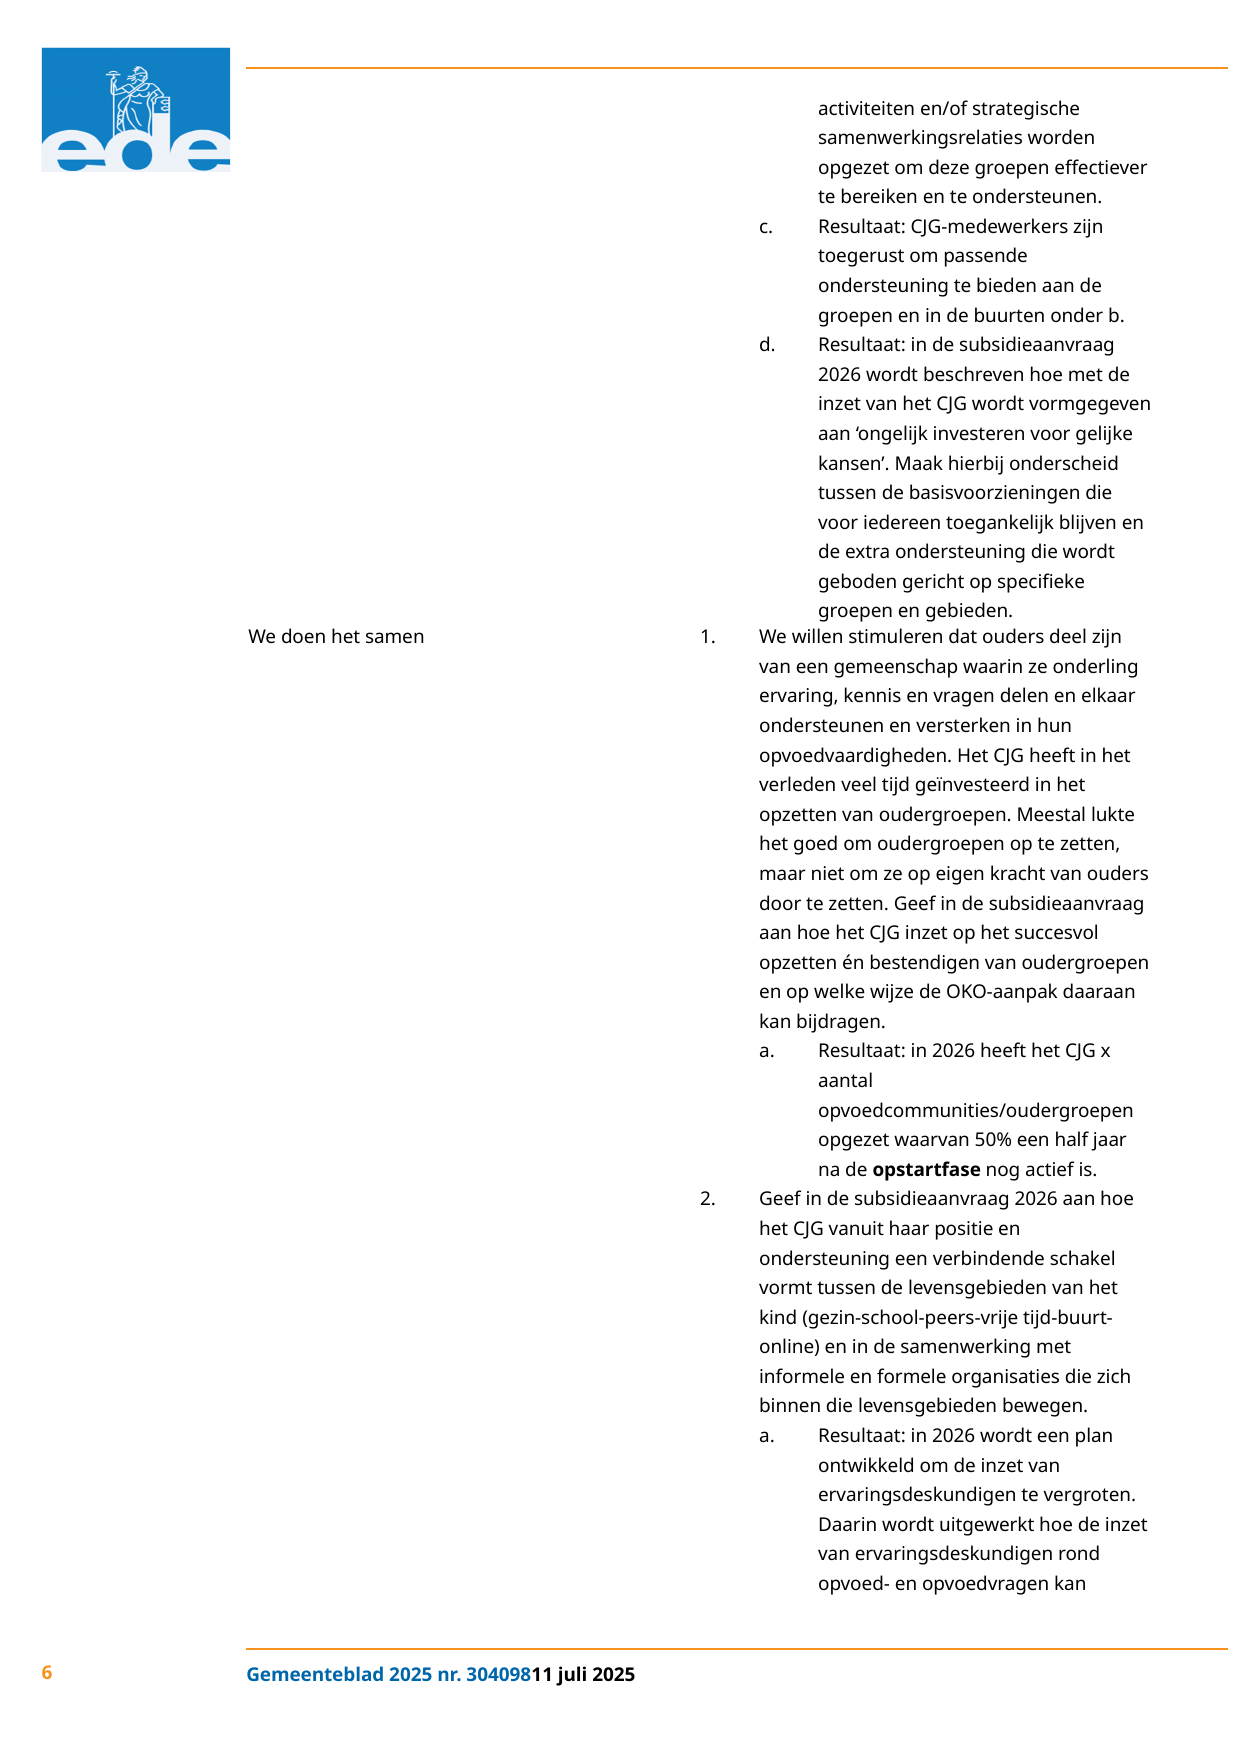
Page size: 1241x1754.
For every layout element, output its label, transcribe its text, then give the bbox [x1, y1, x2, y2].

table_cell [248, 95, 700, 623]
table_cell We doen het samen [248, 624, 700, 1596]
table_cell activiteiten en/of strategische samenwerkingsrelaties worden opgezet om deze groepen effectiever te bereiken en te ondersteunen. Resultaat: CJG-medewerkers zijn toegerust om passende ondersteuning te bieden aan de groepen en in de buurten onder b. Resultaat: in de subsidieaanvraag 2026 wordt beschreven hoe met de inzet van het CJG wordt vormgegeven aan ‘ongelijk investeren voor gelijke kansen’. Maak hierbij onderscheid tussen de basisvoorzieningen die voor iedereen toegankelijk blijven en de extra ondersteuning die wordt geboden gericht op specifieke groepen en gebieden. [700, 95, 1152, 623]
picture [41, 47, 231, 172]
table_cell We willen stimuleren dat ouders deel zijn van een gemeenschap waarin ze onderling ervaring, kennis en vragen delen en elkaar ondersteunen en versterken in hun opvoedvaardigheden. Het CJG heeft in het verleden veel tijd geïnvesteerd in het opzetten van oudergroepen. Meestal lukte het goed om oudergroepen op te zetten, maar niet om ze op eigen kracht van ouders door te zetten. Geef in de subsidieaanvraag aan hoe het CJG inzet op het succesvol opzetten én bestendigen van oudergroepen en op welke wijze de OKO-aanpak daaraan kan bijdragen. Resultaat: in 2026 heeft het CJG x aantal opvoedcommunities/oudergroepen opgezet waarvan 50% een half jaar na de opstartfase nog actief is. Geef in de subsidieaanvraag 2026 aan hoe het CJG vanuit haar positie en ondersteuning een verbindende schakel vormt tussen de levensgebieden van het kind (gezin-school-peers-vrije tijd-buurt-online) en in de samenwerking met informele en formele organisaties die zich binnen die levensgebieden bewegen. Resultaat: in 2026 wordt een plan ontwikkeld om de inzet van ervaringsdeskundigen te vergroten. Daarin wordt uitgewerkt hoe de inzet van ervaringsdeskundigen rond opvoed- en opvoedvragen kan [700, 624, 1152, 1596]
